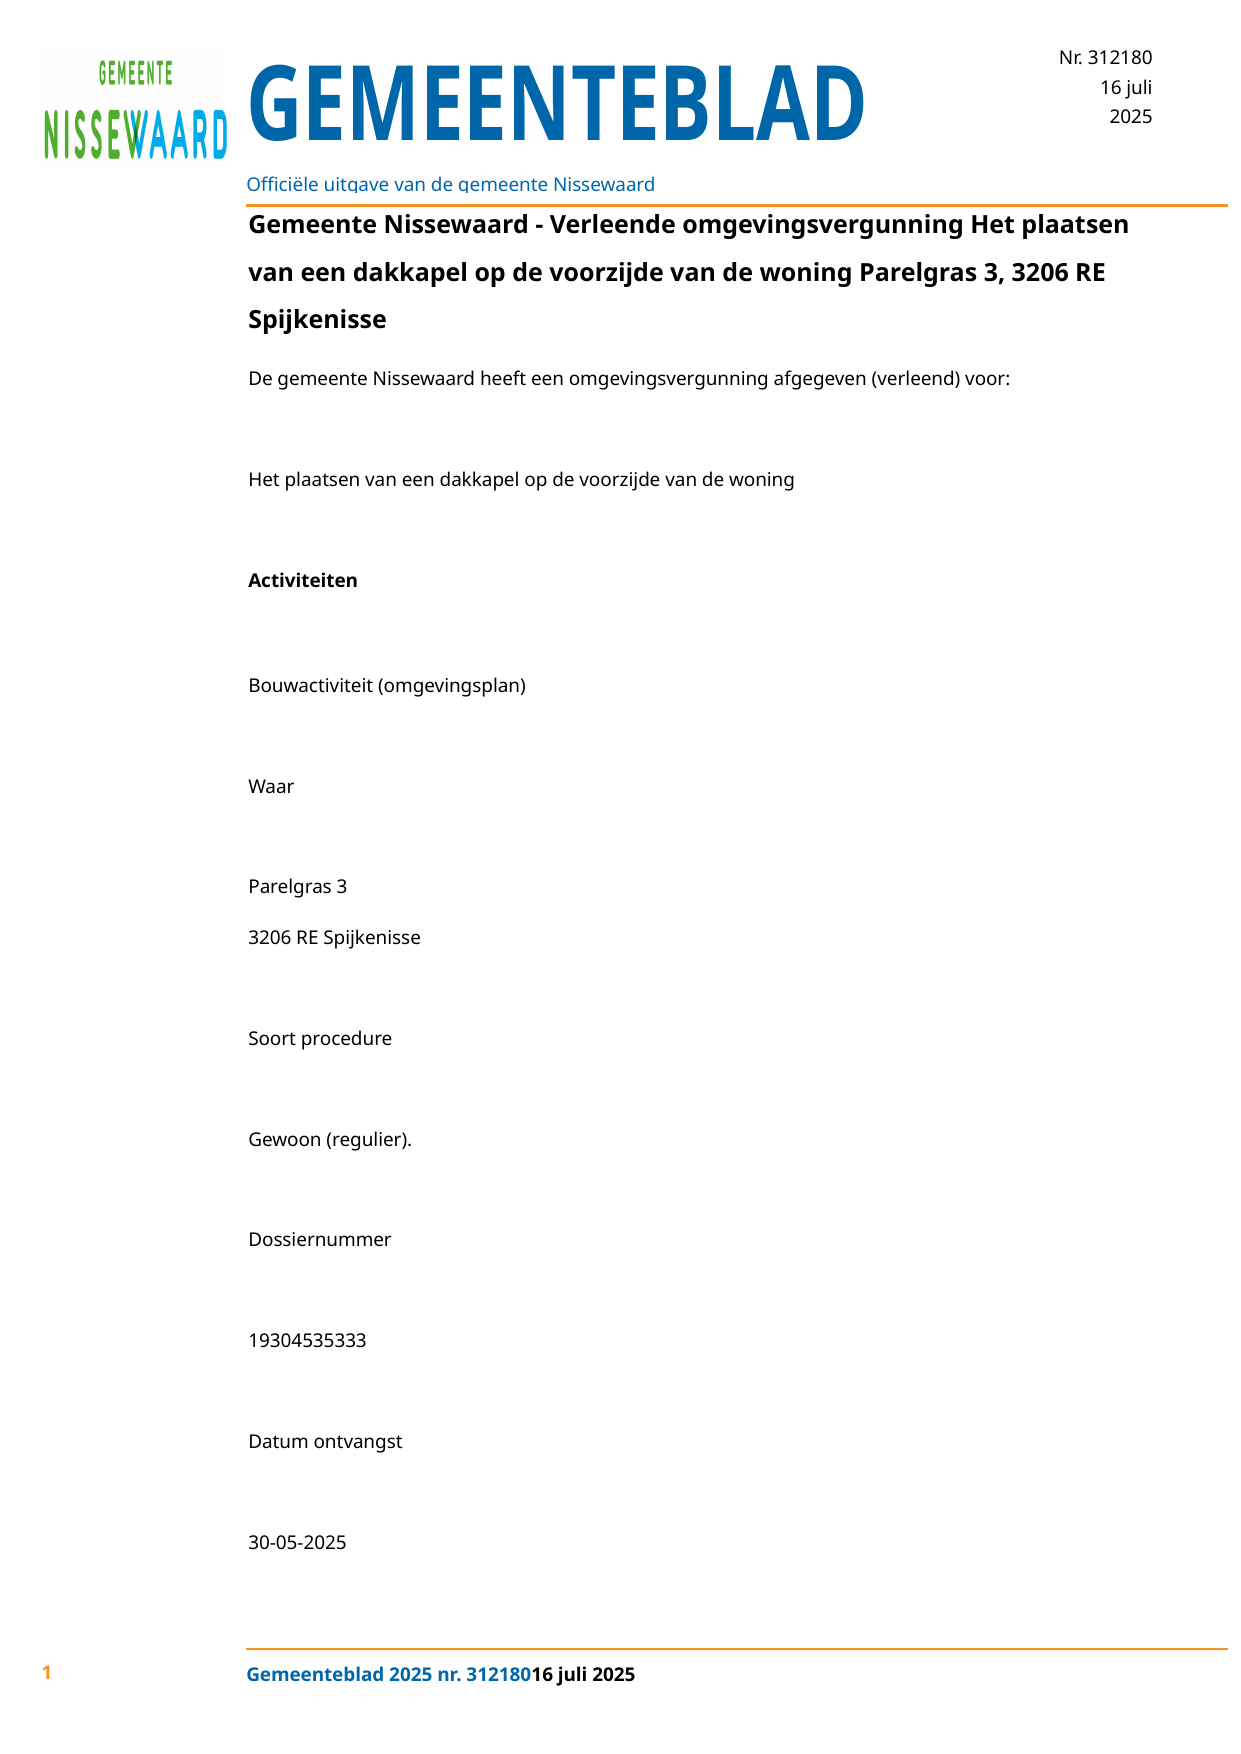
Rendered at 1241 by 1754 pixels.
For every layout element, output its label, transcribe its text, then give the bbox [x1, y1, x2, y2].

text Parelgras 3 [248, 874, 1152, 899]
text De gemeente Nissewaard heeft een omgevingsvergunning afgegeven (verleend) voor: [248, 366, 1152, 391]
text 3206 RE Spijkenisse [248, 924, 1152, 950]
text Gemeente Nissewaard - Verleende omgevingsvergunning Het plaatsen van een dakkapel op de voorzijde van de woning Parelgras 3, 3206 RE Spijkenisse [248, 207, 1152, 336]
text 30-05-2025 [248, 1529, 1152, 1555]
text Bouwactiviteit (omgevingsplan) [248, 672, 1152, 698]
text Het plaatsen van een dakkapel op de voorzijde van de woning [248, 466, 1152, 492]
text Gewoon (regulier). [248, 1126, 1152, 1151]
text Datum ontvangst [248, 1428, 1152, 1454]
text ﻿ [248, 618, 1152, 647]
text Soort procedure [248, 1025, 1152, 1051]
picture [41, 47, 231, 172]
text Waar [248, 773, 1152, 798]
text Dossiernummer [248, 1227, 1152, 1252]
text 19304535333 [248, 1327, 1152, 1353]
text Activiteiten [248, 567, 1152, 593]
